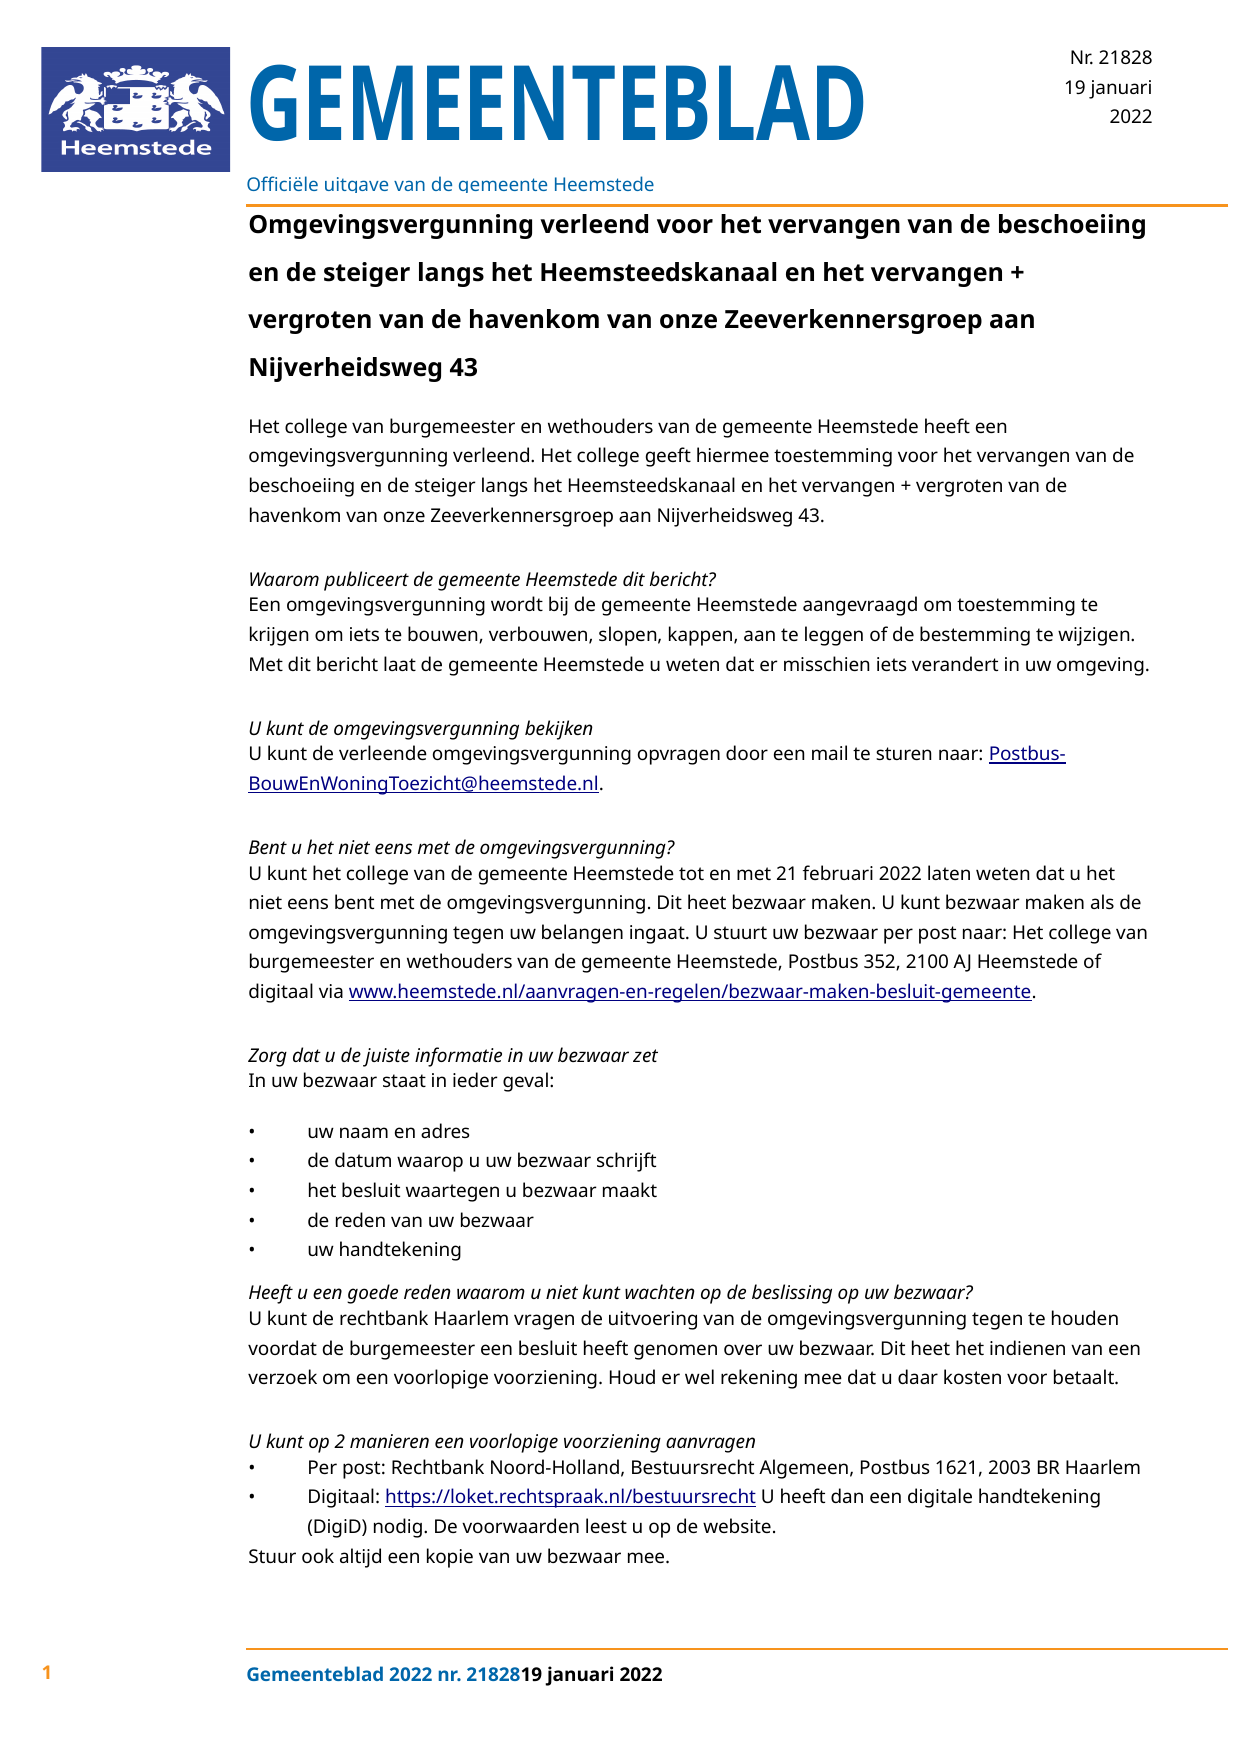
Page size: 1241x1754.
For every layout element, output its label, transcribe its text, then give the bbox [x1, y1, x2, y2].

list Per post: Rechtbank Noord-Holland, Bestuursrecht Algemeen, Postbus 1621, 2003 BR Haarlem [248, 1454, 1152, 1480]
picture [41, 47, 231, 172]
text Waarom publiceert de gemeente Heemstede dit bericht? [248, 566, 1152, 592]
text Een omgevingsvergunning wordt bij de gemeente Heemstede aangevraagd om toestemming te krijgen om iets te bouwen, verbouwen, slopen, kappen, aan te leggen of de bestemming te wijzigen. Met dit bericht laat de gemeente Heemstede u weten dat er misschien iets verandert in uw omgeving. [248, 592, 1152, 676]
text Heeft u een goede reden waarom u niet kunt wachten op de beslissing op uw bezwaar? [248, 1279, 1152, 1305]
list Digitaal: https://loket.rechtspraak.nl/bestuursrecht U heeft dan een digitale handtekening (DigiD) nodig. De voorwaarden leest u op de website. [248, 1484, 1152, 1539]
text Zorg dat u de juiste informatie in uw bezwaar zet [248, 1042, 1152, 1068]
list uw naam en adres [248, 1118, 1152, 1144]
text U kunt het college van de gemeente Heemstede tot en met 21 februari 2022 laten weten dat u het niet eens bent met de omgevingsvergunning. Dit heet bezwaar maken. U kunt bezwaar maken als de omgevingsvergunning tegen uw belangen ingaat. U stuurt uw bezwaar per post naar: Het college van burgemeester en wethouders van de gemeente Heemstede, Postbus 352, 2100 AJ Heemstede of digitaal via www.heemstede.nl/aanvragen-en-regelen/bezwaar-maken-besluit-gemeente. [248, 860, 1152, 1004]
text In uw bezwaar staat in ieder geval: [248, 1068, 1152, 1093]
list uw handtekening [248, 1236, 1152, 1262]
list het besluit waartegen u bezwaar maakt [248, 1177, 1152, 1203]
text U kunt de rechtbank Haarlem vragen de uitvoering van de omgevingsvergunning tegen te houden voordat de burgemeester een besluit heeft genomen over uw bezwaar. Dit heet het indienen van een verzoek om een voorlopige voorziening. Houd er wel rekening mee dat u daar kosten voor betaalt. [248, 1305, 1152, 1390]
text Het college van burgemeester en wethouders van de gemeente Heemstede heeft een omgevingsvergunning verleend. Het college geeft hiermee toestemming voor het vervangen van de beschoeiing en de steiger langs het Heemsteedskanaal en het vervangen + vergroten van de havenkom van onze Zeeverkennersgroep aan Nijverheidsweg 43. [248, 413, 1152, 528]
text U kunt op 2 manieren een voorlopige voorziening aanvragen [248, 1428, 1152, 1454]
text U kunt de verleende omgevingsvergunning opvragen door een mail te sturen naar: Postbus-BouwEnWoningToezicht@heemstede.nl. [248, 740, 1152, 796]
text Stuur ook altijd een kopie van uw bezwaar mee. [248, 1543, 1152, 1569]
list de reden van uw bezwaar [248, 1207, 1152, 1233]
list de datum waarop u uw bezwaar schrijft [248, 1148, 1152, 1173]
text U kunt de omgevingsvergunning bekijken [248, 715, 1152, 740]
text Bent u het niet eens met de omgevingsvergunning? [248, 834, 1152, 860]
text Omgevingsvergunning verleend voor het vervangen van de beschoeiing en de steiger langs het Heemsteedskanaal en het vervangen + vergroten van de havenkom van onze Zeeverkennersgroep aan Nijverheidsweg 43 [248, 207, 1152, 384]
